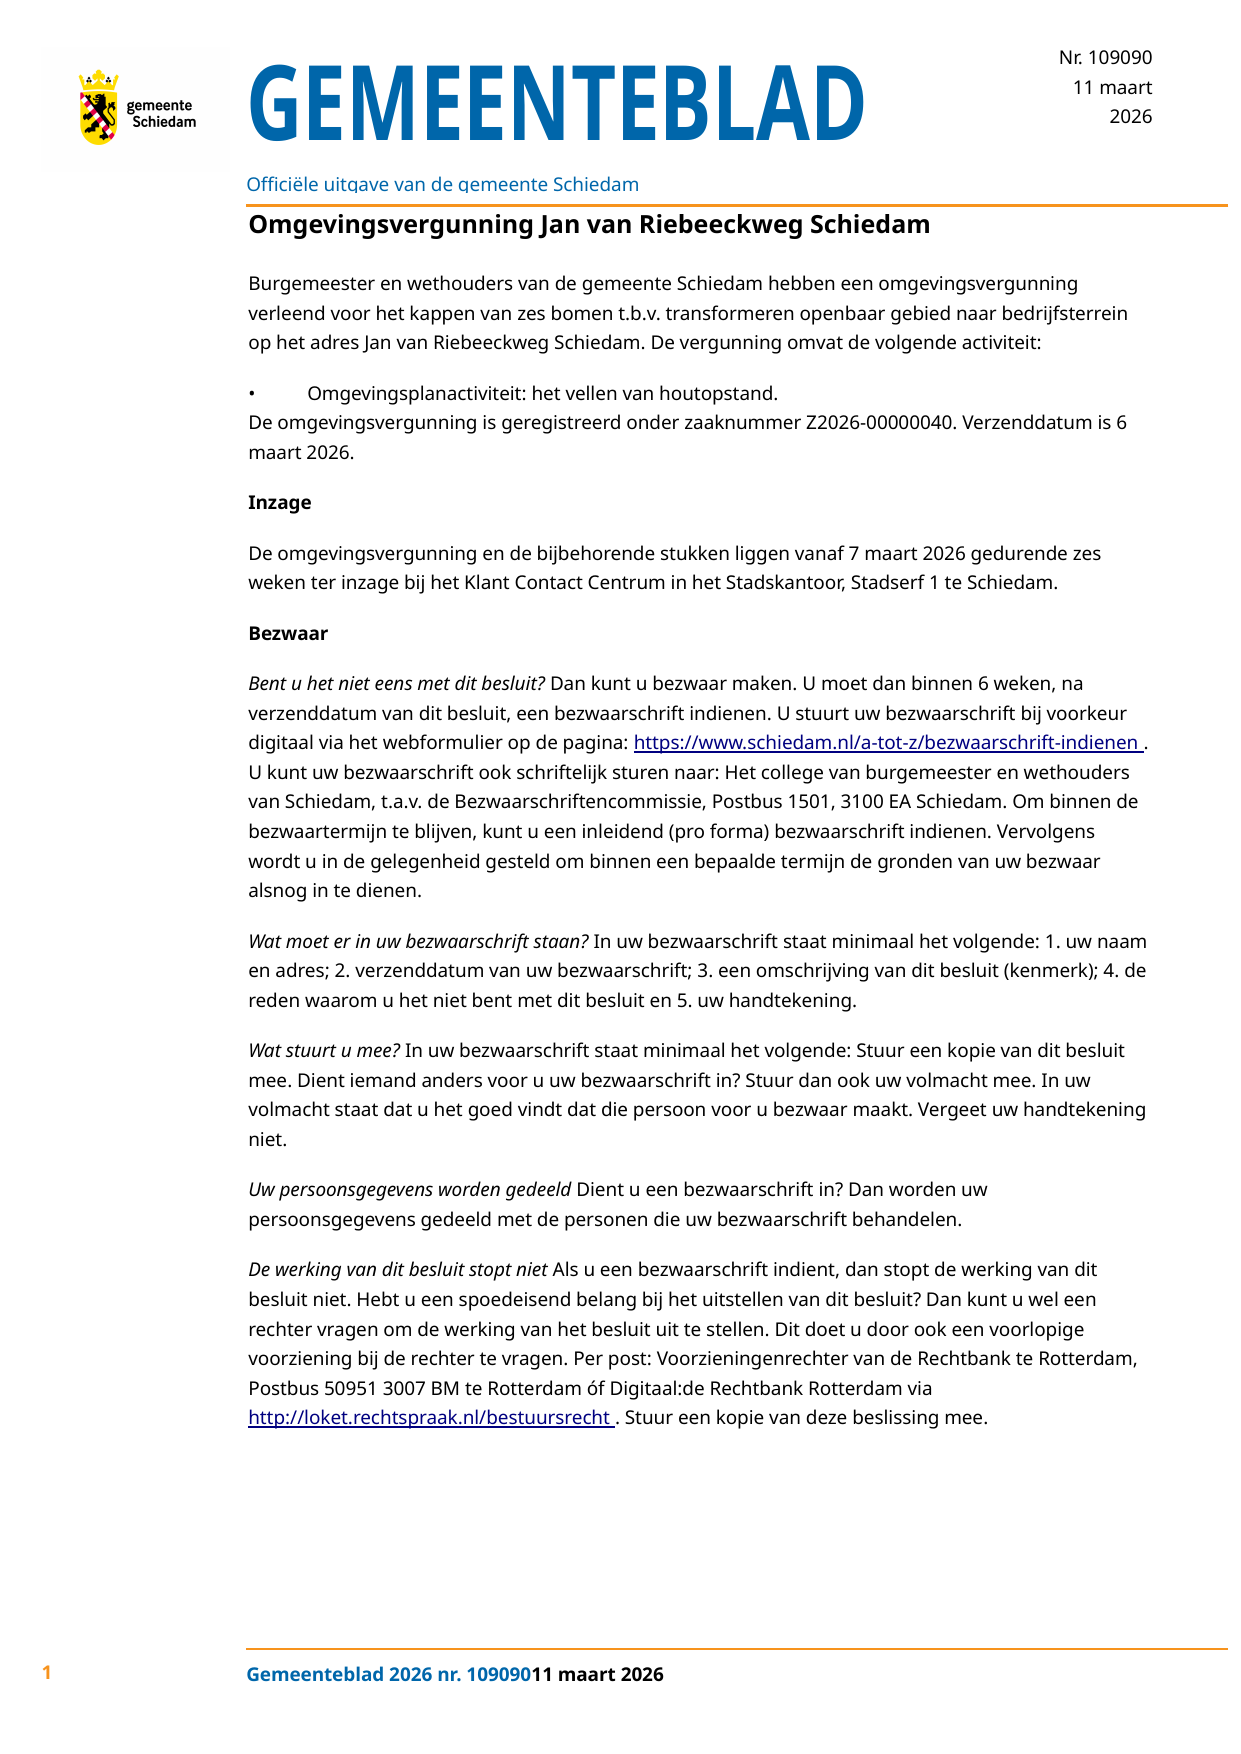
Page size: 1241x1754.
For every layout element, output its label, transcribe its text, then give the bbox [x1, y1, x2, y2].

text De werking van dit besluit stopt niet Als u een bezwaarschrift indient, dan stopt de werking van dit besluit niet. Hebt u een spoedeisend belang bij het uitstellen van dit besluit? Dan kunt u wel een rechter vragen om de werking van het besluit uit te stellen. Dit doet u door ook een voorlopige voorziening bij de rechter te vragen. Per post: Voorzieningenrechter van de Rechtbank te Rotterdam, Postbus 50951 3007 BM te Rotterdam óf Digitaal:de Rechtbank Rotterdam via http://loket.rechtspraak.nl/bestuursrecht . Stuur een kopie van deze beslissing mee. [248, 1257, 1152, 1430]
text Bezwaar [248, 620, 1152, 646]
text Omgevingsvergunning Jan van Riebeeckweg Schiedam [248, 207, 1152, 241]
text De omgevingsvergunning is geregistreerd onder zaaknummer Z2026-00000040. Verzenddatum is 6 maart 2026. [248, 409, 1152, 465]
text Wat moet er in uw bezwaarschrift staan? In uw bezwaarschrift staat minimaal het volgende: 1. uw naam en adres; 2. verzenddatum van uw bezwaarschrift; 3. een omschrijving van dit besluit (kenmerk); 4. de reden waarom u het niet bent met dit besluit en 5. uw handtekening. [248, 928, 1152, 1013]
picture [41, 47, 231, 172]
text Wat stuurt u mee? In uw bezwaarschrift staat minimaal het volgende: Stuur een kopie van dit besluit mee. Dient iemand anders voor u uw bezwaarschrift in? Stuur dan ook uw volmacht mee. In uw volmacht staat dat u het goed vindt dat die persoon voor u bezwaar maakt. Vergeet uw handtekening niet. [248, 1037, 1152, 1152]
list Omgevingsplanactiviteit: het vellen van houtopstand. [248, 380, 1152, 406]
text Burgemeester en wethouders van de gemeente Schiedam hebben een omgevingsvergunning verleend voor het kappen van zes bomen t.b.v. transformeren openbaar gebied naar bedrijfsterrein op het adres Jan van Riebeeckweg Schiedam. De vergunning omvat de volgende activiteit: [248, 270, 1152, 355]
text Bent u het niet eens met dit besluit? Dan kunt u bezwaar maken. U moet dan binnen 6 weken, na verzenddatum van dit besluit, een bezwaarschrift indienen. U stuurt uw bezwaarschrift bij voorkeur digitaal via het webformulier op de pagina: https://www.schiedam.nl/a-tot-z/bezwaarschrift-indienen . U kunt uw bezwaarschrift ook schriftelijk sturen naar: Het college van burgemeester en wethouders van Schiedam, t.a.v. de Bezwaarschriftencommissie, Postbus 1501, 3100 EA Schiedam. Om binnen de bezwaartermijn te blijven, kunt u een inleidend (pro forma) bezwaarschrift indienen. Vervolgens wordt u in de gelegenheid gesteld om binnen een bepaalde termijn de gronden van uw bezwaar alsnog in te dienen. [248, 670, 1152, 903]
text De omgevingsvergunning en de bijbehorende stukken liggen vanaf 7 maart 2026 gedurende zes weken ter inzage bij het Klant Contact Centrum in het Stadskantoor, Stadserf 1 te Schiedam. [248, 540, 1152, 595]
text Inzage [248, 489, 1152, 515]
text Uw persoonsgegevens worden gedeeld Dient u een bezwaarschrift in? Dan worden uw persoonsgegevens gedeeld met de personen die uw bezwaarschrift behandelen. [248, 1177, 1152, 1232]
